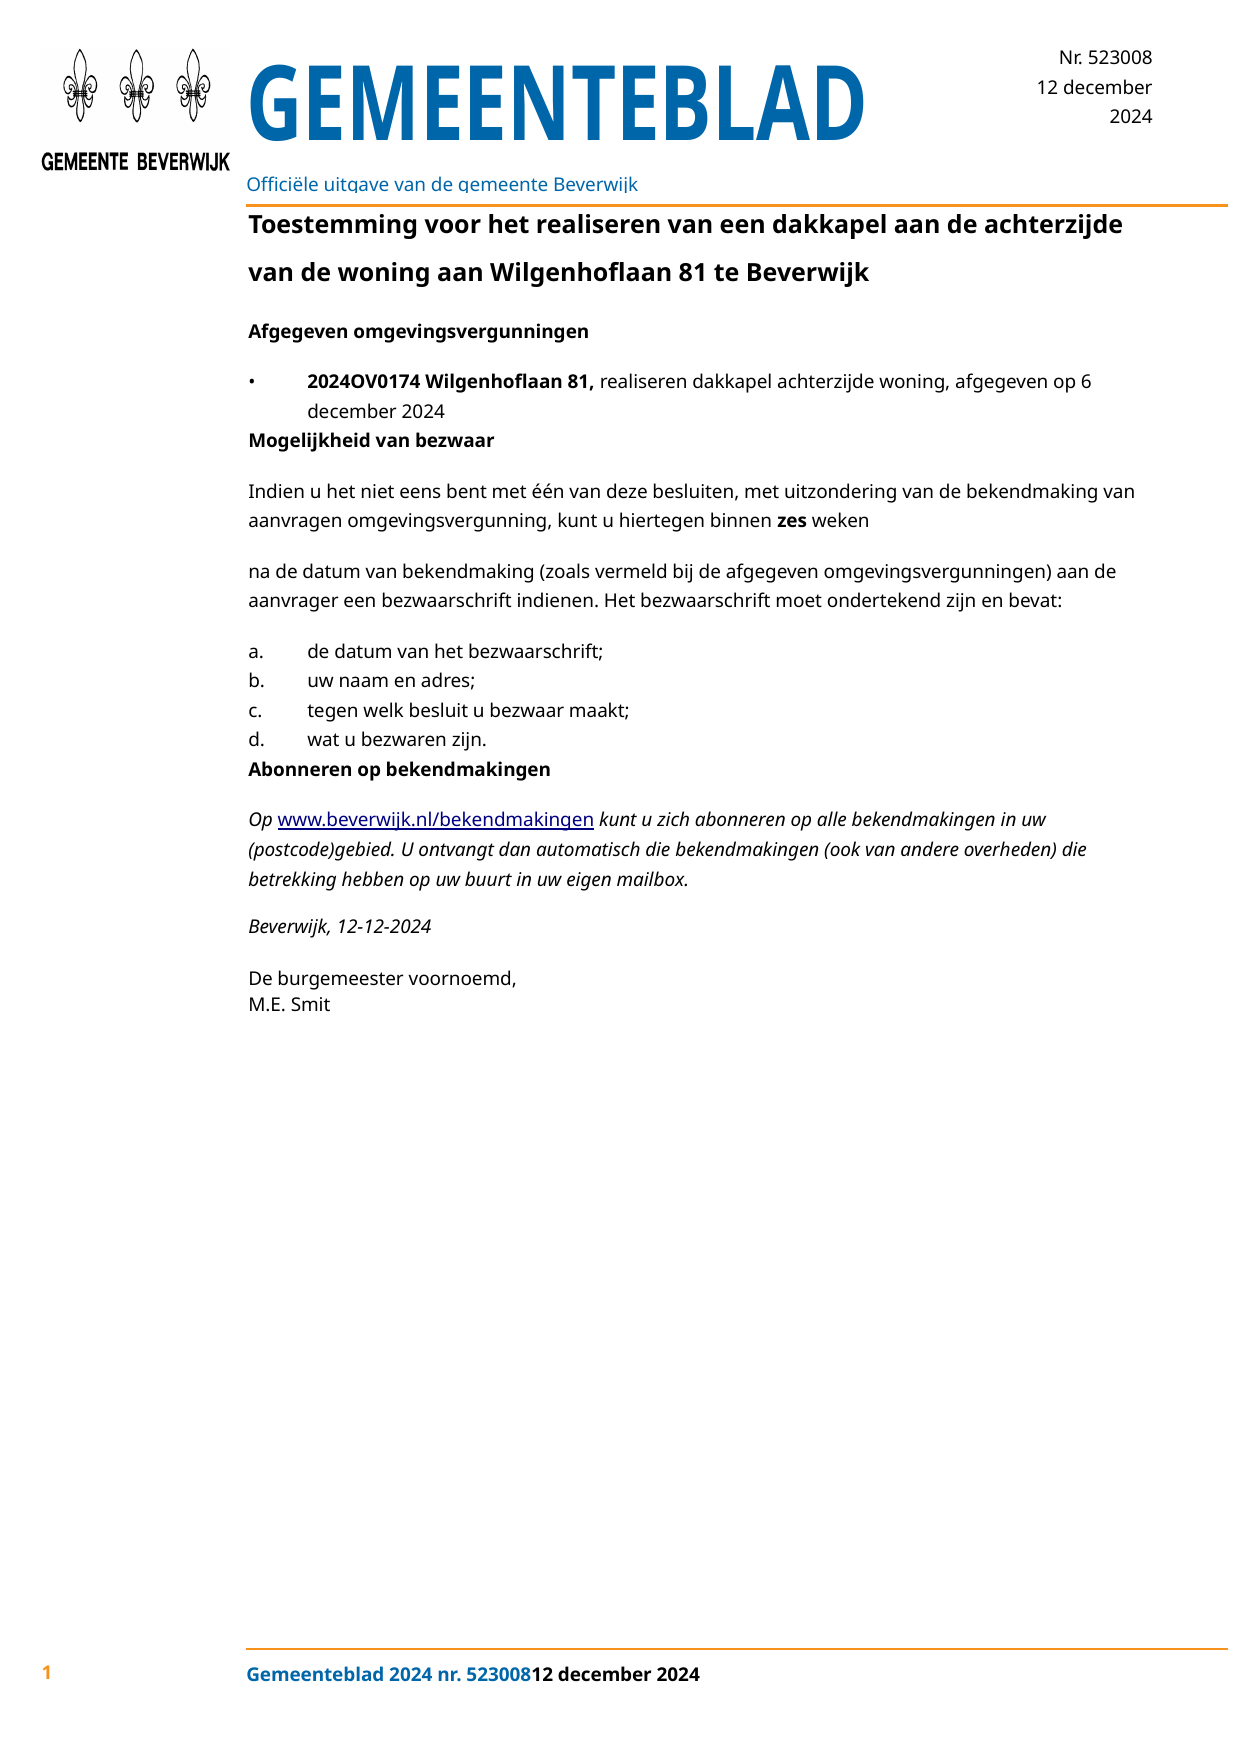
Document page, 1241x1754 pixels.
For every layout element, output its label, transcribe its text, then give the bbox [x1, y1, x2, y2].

list tegen welk besluit u bezwaar maakt; [248, 697, 1152, 723]
list wat u bezwaren zijn. [248, 727, 1152, 752]
text Mogelijkheid van bezwaar [248, 427, 1152, 453]
text Indien u het niet eens bent met één van deze besluiten, met uitzondering van de bekendmaking van aanvragen omgevingsvergunning, kunt u hiertegen binnen zes weken [248, 478, 1152, 533]
text na de datum van bekendmaking (zoals vermeld bij de afgegeven omgevingsvergunningen) aan de aanvrager een bezwaarschrift indienen. Het bezwaarschrift moet ondertekend zijn en bevat: [248, 558, 1152, 613]
list de datum van het bezwaarschrift; [248, 638, 1152, 664]
list uw naam en adres; [248, 667, 1152, 693]
text Afgegeven omgevingsvergunningen [248, 318, 1152, 344]
text De burgemeester voornoemd, [248, 965, 1152, 991]
text Abonneren op bekendmakingen [248, 756, 1152, 782]
picture [41, 47, 231, 172]
text Beverwijk, 12-12-2024 [248, 914, 1152, 939]
text Op www.beverwijk.nl/bekendmakingen kunt u zich abonneren op alle bekendmakingen in uw (postcode)gebied. U ontvangt dan automatisch die bekendmakingen (ook van andere overheden) die betrekking hebben op uw buurt in uw eigen mailbox. [248, 807, 1152, 892]
text Toestemming voor het realiseren van een dakkapel aan de achterzijde van de woning aan Wilgenhoflaan 81 te Beverwijk [248, 207, 1152, 288]
list 2024OV0174 Wilgenhoflaan 81, realiseren dakkapel achterzijde woning, afgegeven op 6 december 2024 [248, 368, 1152, 424]
text M.E. Smit [248, 991, 1152, 1017]
